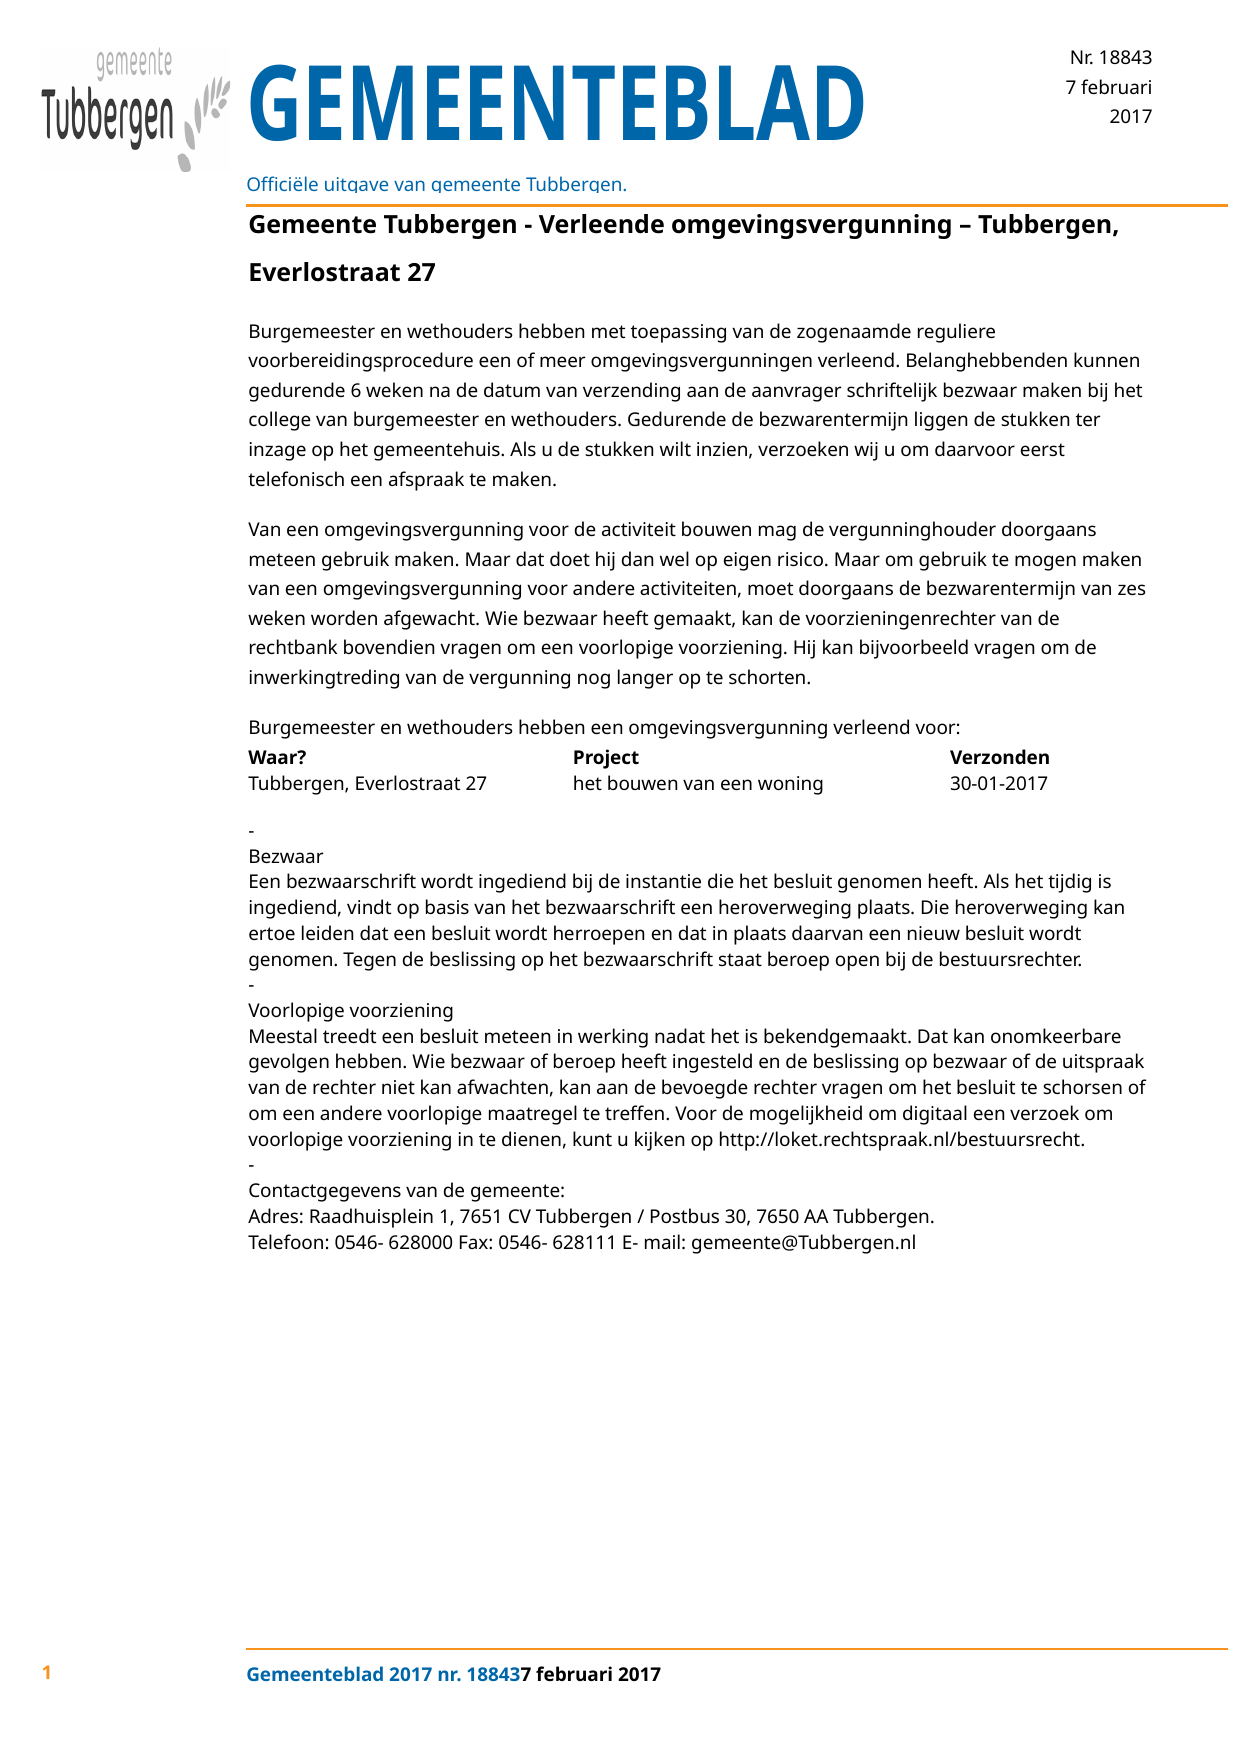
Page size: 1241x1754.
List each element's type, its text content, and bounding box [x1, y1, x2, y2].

text Gemeente Tubbergen - Verleende omgevingsvergunning – Tubbergen, Everlostraat 27 [248, 207, 1152, 288]
text Bezwaar [248, 843, 1152, 869]
table_cell Tubbergen, Everlostraat 27 [248, 770, 573, 796]
text Voorlopige voorziening [248, 997, 1152, 1023]
text Van een omgevingsvergunning voor de activiteit bouwen mag de vergunninghouder doorgaans meteen gebruik maken. Maar dat doet hij dan wel op eigen risico. Maar om gebruik te mogen maken van een omgevingsvergunning voor andere activiteiten, moet doorgaans de bezwarentermijn van zes weken worden afgewacht. Wie bezwaar heeft gemaakt, kan de voorzieningenrechter van de rechtbank bovendien vragen om een voorlopige voorziening. Hij kan bijvoorbeeld vragen om de inwerkingtreding van de vergunning nog langer op te schorten. [248, 516, 1152, 690]
text Een bezwaarschrift wordt ingediend bij de instantie die het besluit genomen heeft. Als het tijdig is ingediend, vindt op basis van het bezwaarschrift een heroverweging plaats. Die heroverweging kan ertoe leiden dat een besluit wordt herroepen en dat in plaats daarvan een nieuw besluit wordt genomen. Tegen de beslissing op het bezwaarschrift staat beroep open bij de bestuursrechter. [248, 869, 1152, 972]
text Meestal treedt een besluit meteen in werking nadat het is bekendgemaakt. Dat kan onomkeerbare gevolgen hebben. Wie bezwaar of beroep heeft ingesteld en de beslissing op bezwaar of de uitspraak van de rechter niet kan afwachten, kan aan de bevoegde rechter vragen om het besluit te schorsen of om een andere voorlopige maatregel te treffen. Voor de mogelijkheid om digitaal een verzoek om voorlopige voorziening in te dienen, kunt u kijken op http://loket.rechtspraak.nl/bestuursrecht. [248, 1023, 1152, 1152]
picture [41, 47, 231, 172]
table_cell 30-01-2017 [950, 770, 1152, 796]
text - [248, 1152, 1152, 1177]
table_header Project [573, 744, 950, 770]
text Adres: Raadhuisplein 1, 7651 CV Tubbergen / Postbus 30, 7650 AA Tubbergen. [248, 1203, 1152, 1229]
text Burgemeester en wethouders hebben een omgevingsvergunning verleend voor: [248, 714, 1152, 740]
text Telefoon: 0546- 628000 Fax: 0546- 628111 E- mail: gemeente@Tubbergen.nl [248, 1229, 1152, 1254]
table_header Waar? [248, 744, 573, 770]
text - [248, 972, 1152, 997]
table_cell het bouwen van een woning [573, 770, 950, 796]
table_header Verzonden [950, 744, 1152, 770]
text Contactgegevens van de gemeente: [248, 1177, 1152, 1203]
text Burgemeester en wethouders hebben met toepassing van de zogenaamde reguliere voorbereidingsprocedure een of meer omgevingsvergunningen verleend. Belanghebbenden kunnen gedurende 6 weken na de datum van verzending aan de aanvrager schriftelijk bezwaar maken bij het college van burgemeester en wethouders. Gedurende de bezwarentermijn liggen de stukken ter inzage op het gemeentehuis. Als u de stukken wilt inzien, verzoeken wij u om daarvoor eerst telefonisch een afspraak te maken. [248, 318, 1152, 492]
text - [248, 817, 1152, 843]
